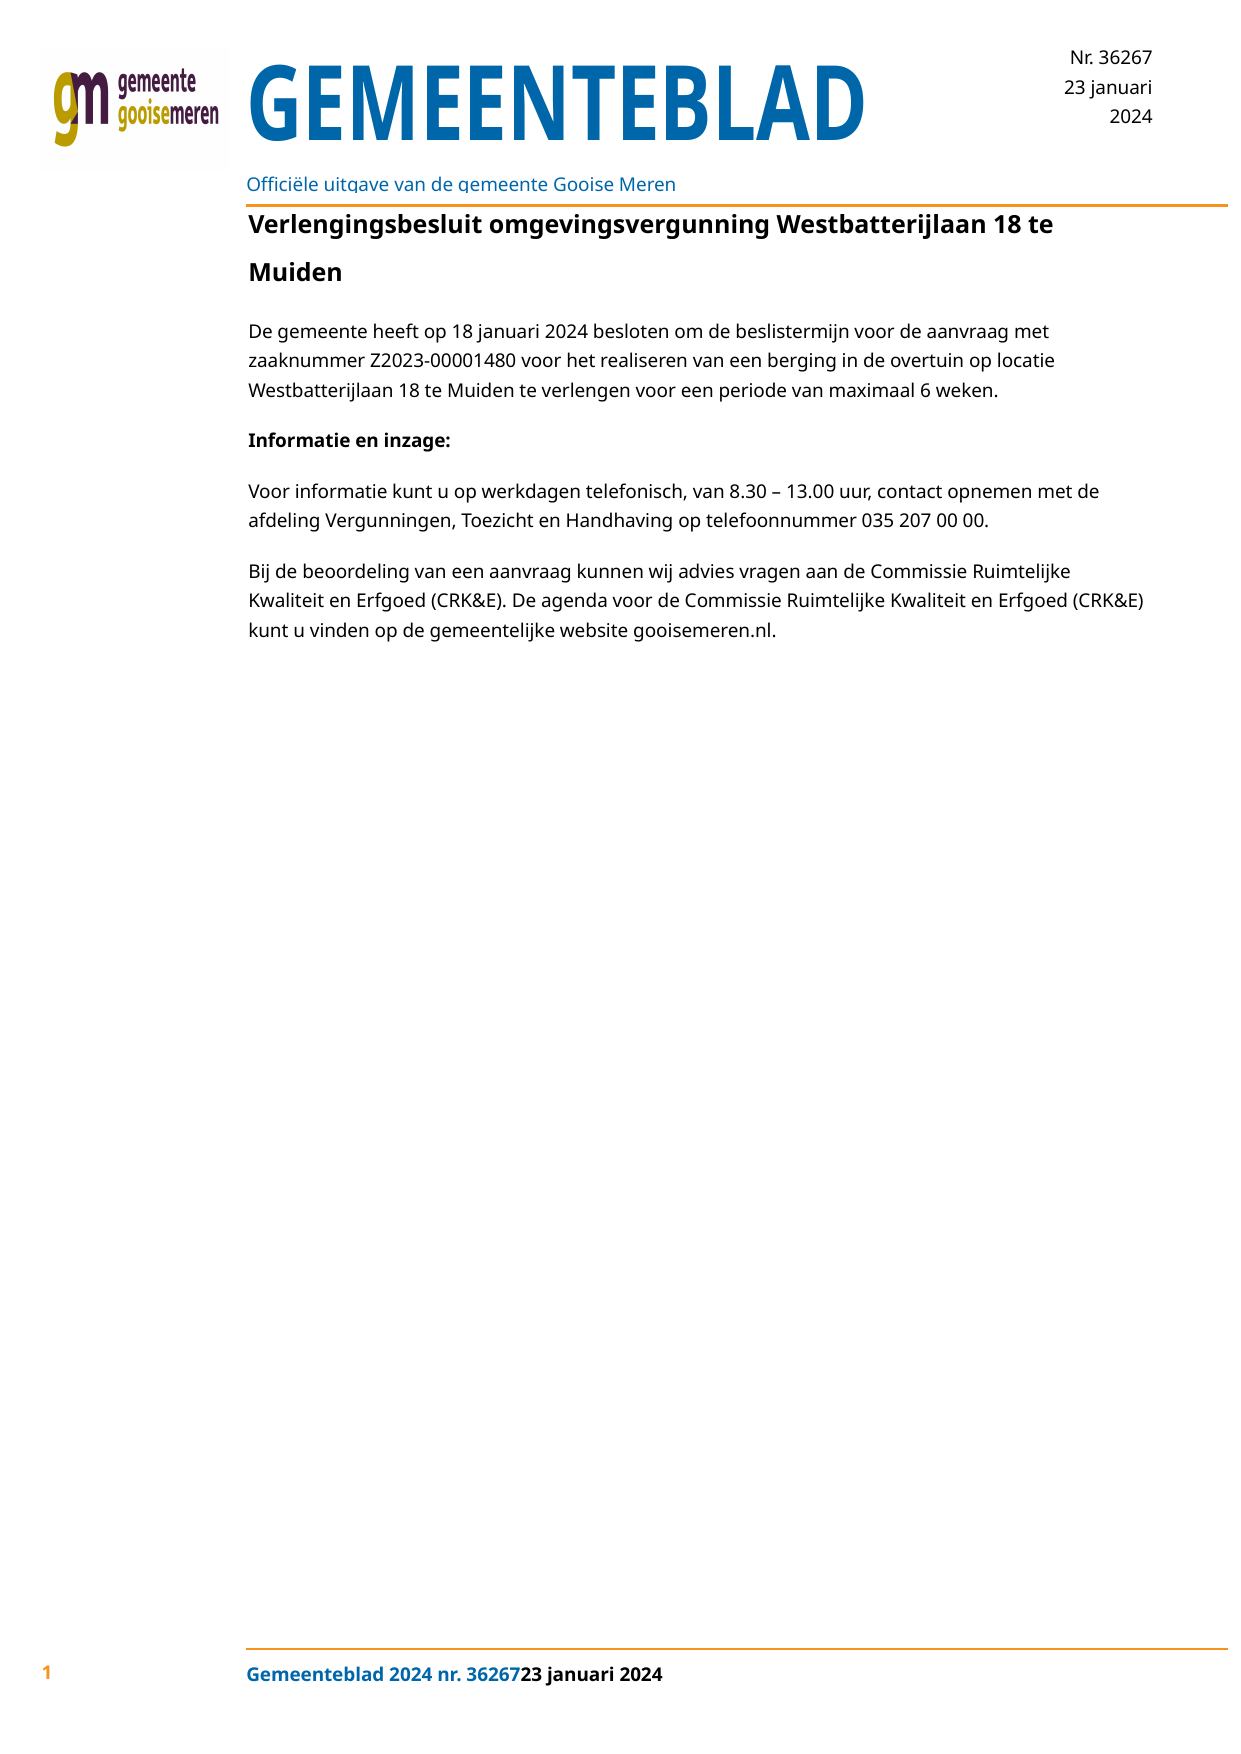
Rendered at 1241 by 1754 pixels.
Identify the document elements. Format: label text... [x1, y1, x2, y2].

text Verlengingsbesluit omgevingsvergunning Westbatterijlaan 18 te Muiden [248, 207, 1152, 288]
picture [41, 47, 231, 172]
text Informatie en inzage: [248, 427, 1152, 453]
text Voor informatie kunt u op werkdagen telefonisch, van 8.30 – 13.00 uur, contact opnemen met de afdeling Vergunningen, Toezicht en Handhaving op telefoonnummer 035 207 00 00. [248, 478, 1152, 533]
text Bij de beoordeling van een aanvraag kunnen wij advies vragen aan de Commissie Ruimtelijke Kwaliteit en Erfgoed (CRK&E). De agenda voor de Commissie Ruimtelijke Kwaliteit en Erfgoed (CRK&E) kunt u vinden op de gemeentelijke website gooisemeren.nl. [248, 558, 1152, 643]
text De gemeente heeft op 18 januari 2024 besloten om de beslistermijn voor de aanvraag met zaaknummer Z2023-00001480 voor het realiseren van een berging in de overtuin op locatie Westbatterijlaan 18 te Muiden te verlengen voor een periode van maximaal 6 weken. [248, 318, 1152, 403]
